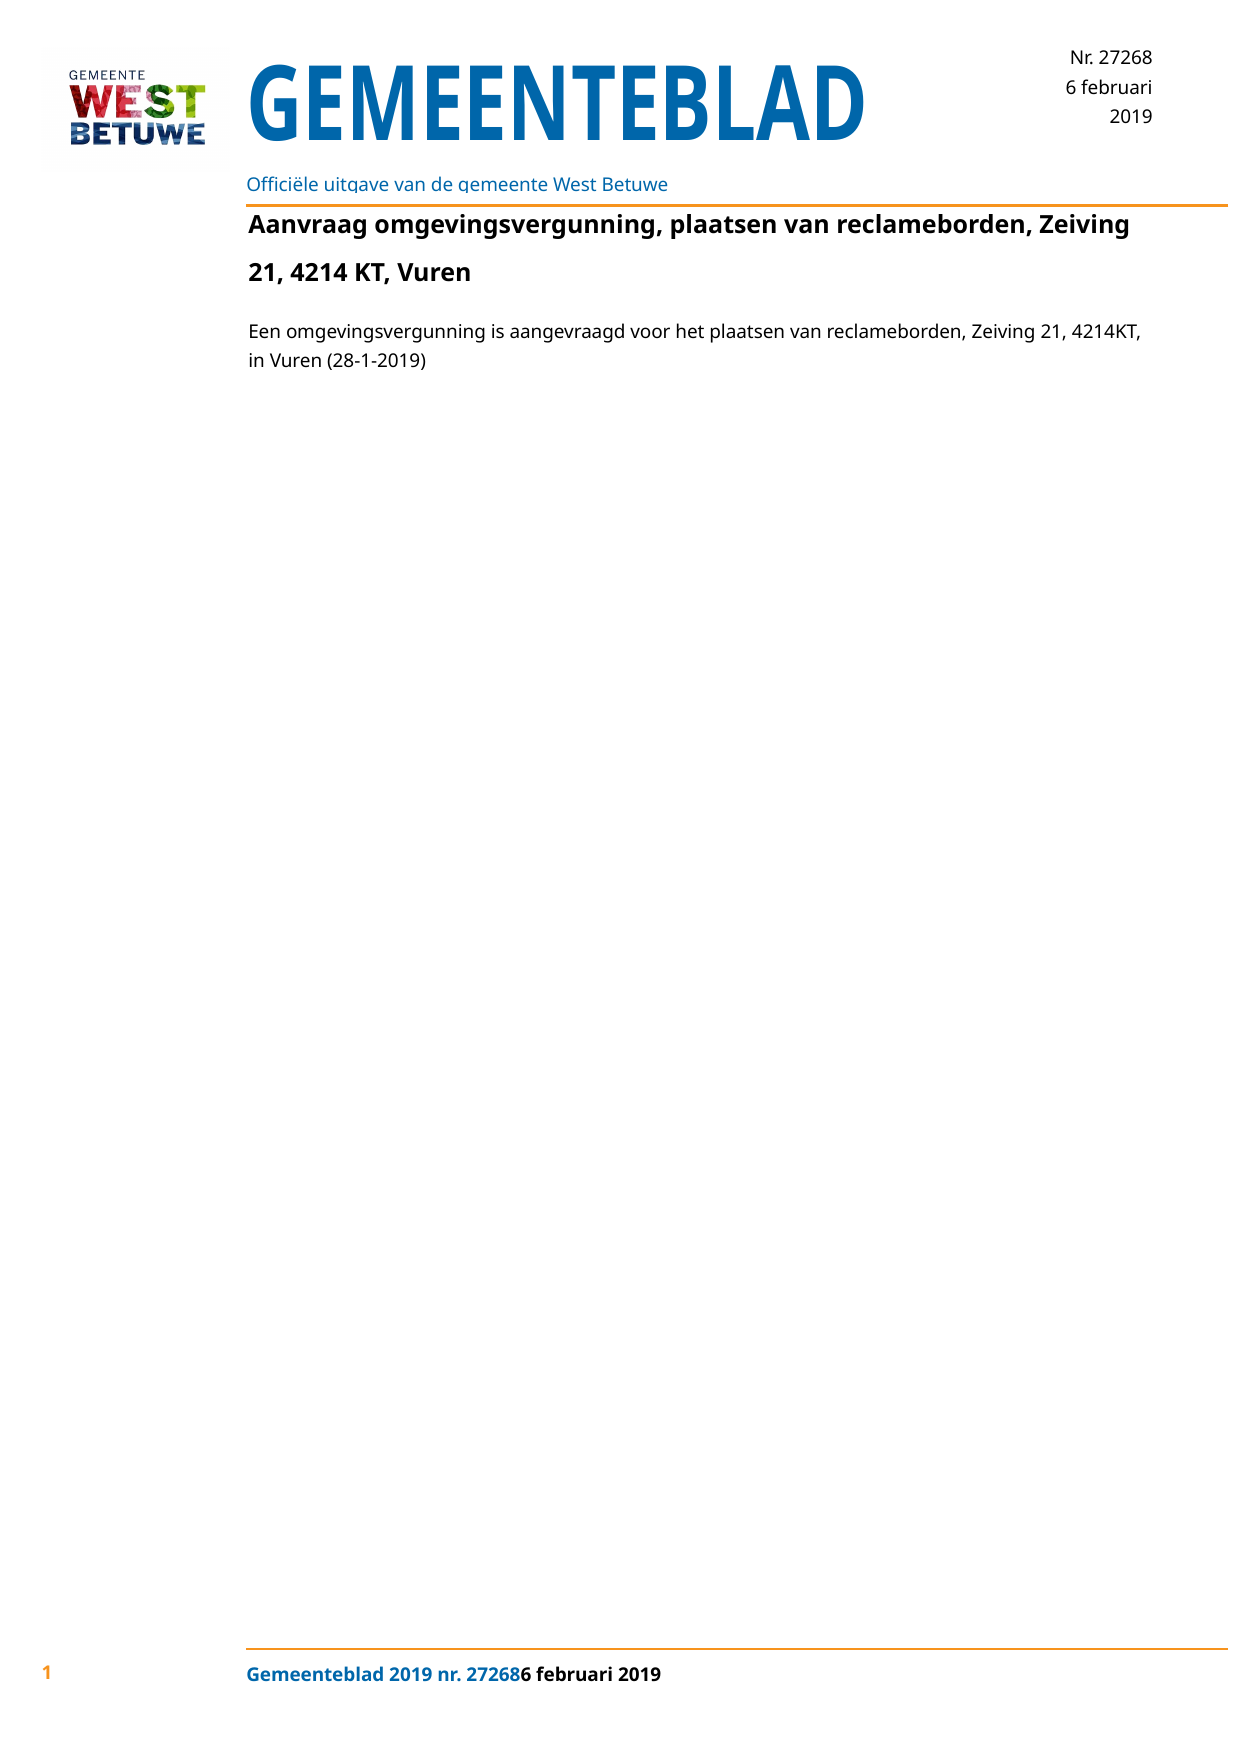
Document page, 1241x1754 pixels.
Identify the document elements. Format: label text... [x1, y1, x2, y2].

text Aanvraag omgevingsvergunning, plaatsen van reclameborden, Zeiving 21, 4214 KT, Vuren [248, 207, 1152, 288]
text Een omgevingsvergunning is aangevraagd voor het plaatsen van reclameborden, Zeiving 21, 4214KT, in Vuren (28-1-2019) [248, 318, 1152, 373]
picture [41, 47, 231, 172]
